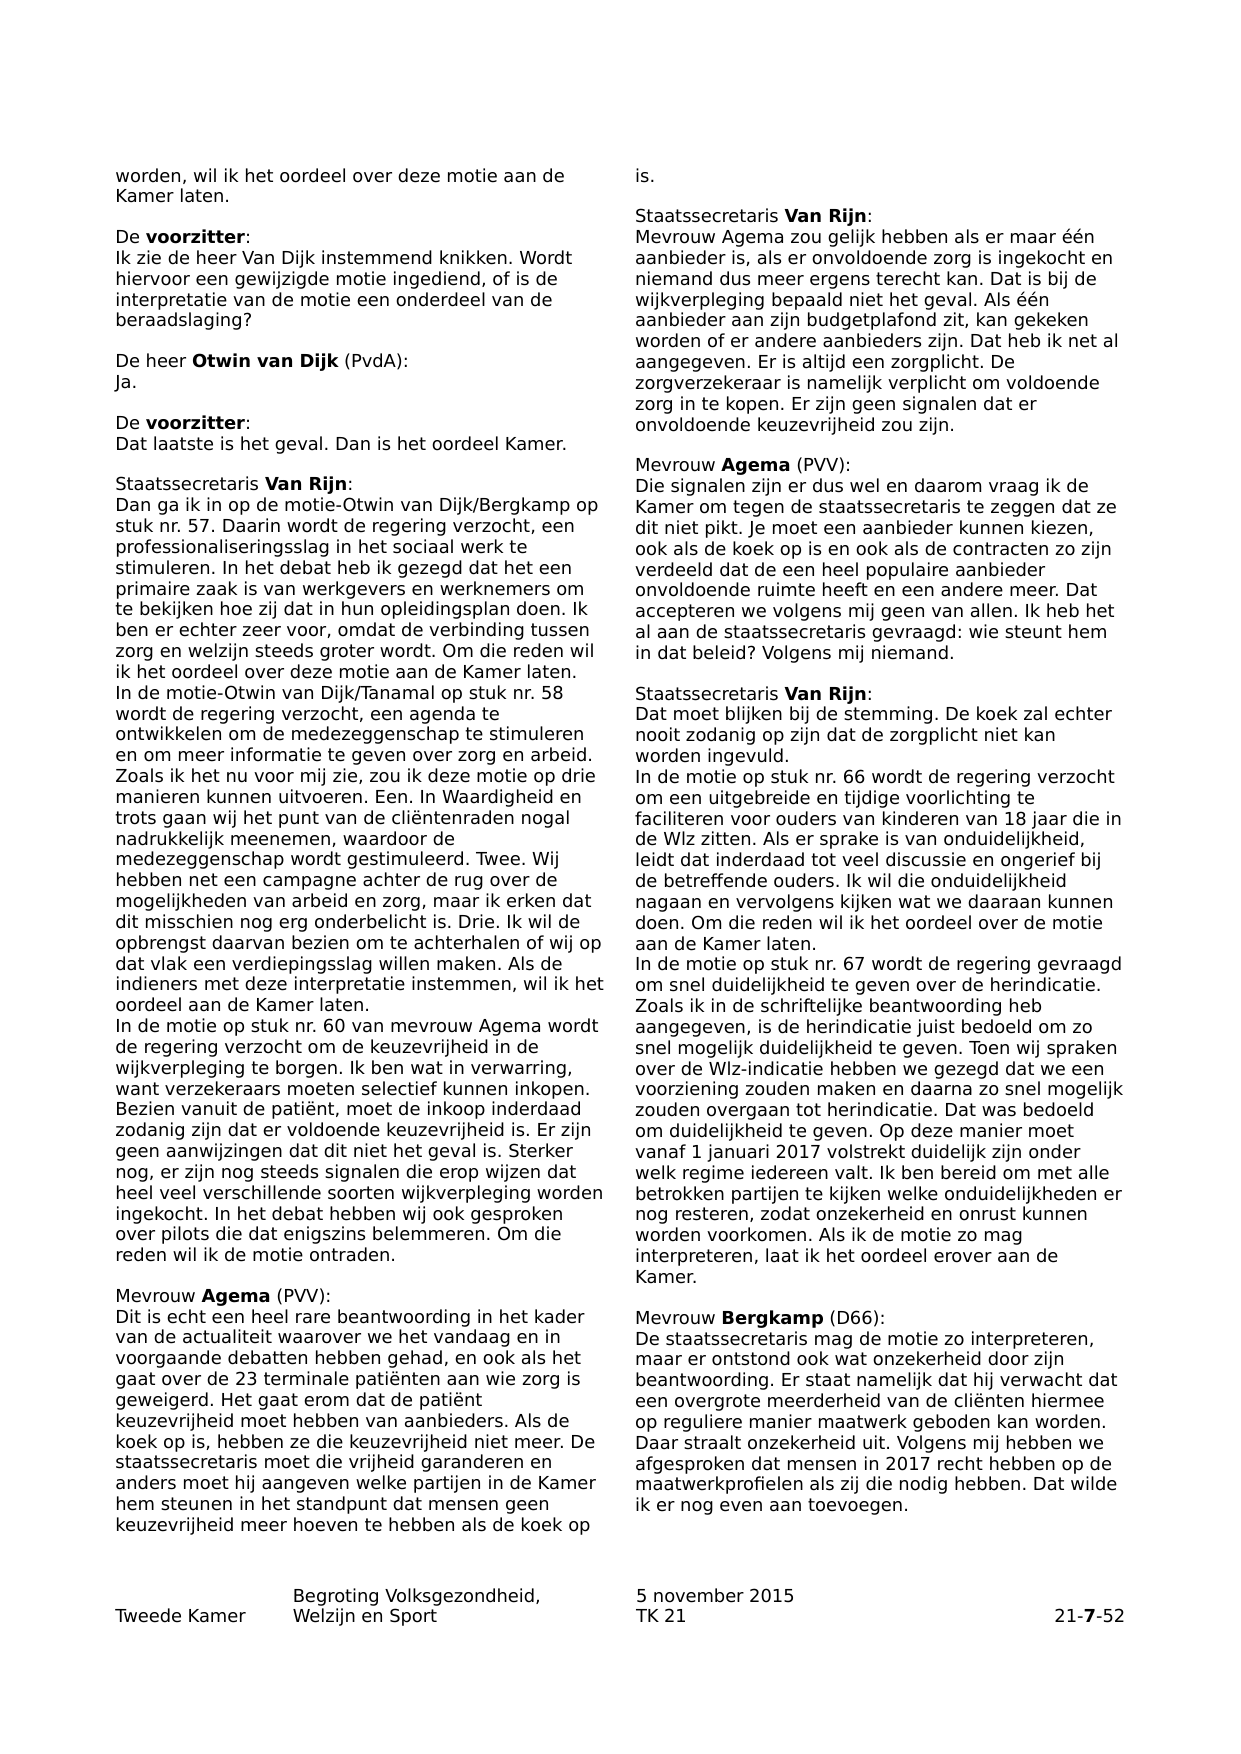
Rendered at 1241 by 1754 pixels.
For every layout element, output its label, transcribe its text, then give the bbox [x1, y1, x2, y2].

text Die signalen zijn er dus wel en daarom vraag ik de Kamer om tegen de staatssecretaris te zeggen dat ze dit niet pikt. Je moet een aanbieder kunnen kiezen, ook als de koek op is en ook als de contracten zo zijn verdeeld dat de een heel populaire aanbieder onvoldoende ruimte heeft en een andere meer. Dat accepteren we volgens mij geen van allen. Ik heb het al aan de staatssecretaris gevraagd: wie steunt hem in dat beleid? Volgens mij niemand. [635, 476, 1125, 663]
text worden, wil ik het oordeel over deze motie aan de Kamer laten. [115, 165, 605, 207]
text Mevrouw Agema (PVV): [635, 455, 1125, 476]
text In de motie op stuk nr. 67 wordt de regering gevraagd om snel duidelijkheid te geven over de herindicatie. Zoals ik in de schriftelijke beantwoording heb aangegeven, is de herindicatie juist bedoeld om zo snel mogelijk duidelijkheid te geven. Toen wij spraken over de Wlz-indicatie hebben we gezegd dat we een voorziening zouden maken en daarna zo snel mogelijk zouden overgaan tot herindicatie. Dat was bedoeld om duidelijkheid te geven. Op deze manier moet vanaf 1 januari 2017 volstrekt duidelijk zijn onder welk regime iedereen valt. Ik ben bereid om met alle betrokken partijen te kijken welke onduidelijkheden er nog resteren, zodat onzekerheid en onrust kunnen worden voorkomen. Als ik de motie zo mag interpreteren, laat ik het oordeel erover aan de Kamer. [635, 954, 1125, 1287]
text is. [635, 165, 1125, 186]
text In de motie op stuk nr. 66 wordt de regering verzocht om een uitgebreide en tijdige voorlichting te faciliteren voor ouders van kinderen van 18 jaar die in de Wlz zitten. Als er sprake is van onduidelijkheid, leidt dat inderdaad tot veel discussie en ongerief bij de betreffende ouders. Ik wil die onduidelijkheid nagaan en vervolgens kijken wat we daaraan kunnen doen. Om die reden wil ik het oordeel over de motie aan de Kamer laten. [635, 767, 1125, 954]
text De voorzitter: [115, 227, 605, 248]
text Ja. [115, 372, 605, 393]
text Dan ga ik in op de motie-Otwin van Dijk/Bergkamp op stuk nr. 57. Daarin wordt de regering verzocht, een professionaliseringsslag in het sociaal werk te stimuleren. In het debat heb ik gezegd dat het een primaire zaak is van werkgevers en werknemers om te bekijken hoe zij dat in hun opleidingsplan doen. Ik ben er echter zeer voor, omdat de verbinding tussen zorg en welzijn steeds groter wordt. Om die reden wil ik het oordeel over deze motie aan de Kamer laten. [115, 495, 605, 682]
text In de motie-Otwin van Dijk/Tanamal op stuk nr. 58 wordt de regering verzocht, een agenda te ontwikkelen om de medezeggenschap te stimuleren en om meer informatie te geven over zorg en arbeid. Zoals ik het nu voor mij zie, zou ik deze motie op drie manieren kunnen uitvoeren. Een. In Waardigheid en trots gaan wij het punt van de cliëntenraden nogal nadrukkelijk meenemen, waardoor de medezeggenschap wordt gestimuleerd. Twee. Wij hebben net een campagne achter de rug over de mogelijkheden van arbeid en zorg, maar ik erken dat dit misschien nog erg onderbelicht is. Drie. Ik wil de opbrengst daarvan bezien om te achterhalen of wij op dat vlak een verdiepingsslag willen maken. Als de indieners met deze interpretatie instemmen, wil ik het oordeel aan de Kamer laten. [115, 682, 605, 1016]
text Dat moet blijken bij de stemming. De koek zal echter nooit zodanig op zijn dat de zorgplicht niet kan worden ingevuld. [635, 704, 1125, 767]
text Dit is echt een heel rare beantwoording in het kader van de actualiteit waarover we het vandaag en in voorgaande debatten hebben gehad, en ook als het gaat over de 23 terminale patiënten aan wie zorg is geweigerd. Het gaat erom dat de patiënt keuzevrijheid moet hebben van aanbieders. Als de koek op is, hebben ze die keuzevrijheid niet meer. De staatssecretaris moet die vrijheid garanderen en anders moet hij aangeven welke partijen in de Kamer hem steunen in het standpunt dat mensen geen keuzevrijheid meer hoeven te hebben als de koek op [115, 1306, 605, 1536]
text Staatssecretaris Van Rijn: [635, 206, 1125, 227]
text Dat laatste is het geval. Dan is het oordeel Kamer. [115, 433, 605, 454]
text De heer Otwin van Dijk (PvdA): [115, 351, 605, 372]
text Ik zie de heer Van Dijk instemmend knikken. Wordt hiervoor een gewijzigde motie ingediend, of is de interpretatie van de motie een onderdeel van de beraadslaging? [115, 248, 605, 331]
text Mevrouw Agema zou gelijk hebben als er maar één aanbieder is, als er onvoldoende zorg is ingekocht en niemand dus meer ergens terecht kan. Dat is bij de wijkverpleging bepaald niet het geval. Als één aanbieder aan zijn budgetplafond zit, kan gekeken worden of er andere aanbieders zijn. Dat heb ik net al aangegeven. Er is altijd een zorgplicht. De zorgverzekeraar is namelijk verplicht om voldoende zorg in te kopen. Er zijn geen signalen dat er onvoldoende keuzevrijheid zou zijn. [635, 227, 1125, 435]
text In de motie op stuk nr. 60 van mevrouw Agema wordt de regering verzocht om de keuzevrijheid in de wijkverpleging te borgen. Ik ben wat in verwarring, want verzekeraars moeten selectief kunnen inkopen. Bezien vanuit de patiënt, moet de inkoop inderdaad zodanig zijn dat er voldoende keuzevrijheid is. Er zijn geen aanwijzingen dat dit niet het geval is. Sterker nog, er zijn nog steeds signalen die erop wijzen dat heel veel verschillende soorten wijkverpleging worden ingekocht. In het debat hebben wij ook gesproken over pilots die dat enigszins belemmeren. Om die reden wil ik de motie ontraden. [115, 1016, 605, 1266]
text Staatssecretaris Van Rijn: [115, 474, 605, 495]
text De voorzitter: [115, 413, 605, 433]
text Mevrouw Bergkamp (D66): [635, 1307, 1125, 1328]
text Staatssecretaris Van Rijn: [635, 683, 1125, 704]
text De staatssecretaris mag de motie zo interpreteren, maar er ontstond ook wat onzekerheid door zijn beantwoording. Er staat namelijk dat hij verwacht dat een overgrote meerderheid van de cliënten hiermee op reguliere manier maatwerk geboden kan worden. Daar straalt onzekerheid uit. Volgens mij hebben we afgesproken dat mensen in 2017 recht hebben op de maatwerkprofielen als zij die nodig hebben. Dat wilde ik er nog even aan toevoegen. [635, 1328, 1125, 1516]
text Mevrouw Agema (PVV): [115, 1286, 605, 1306]
